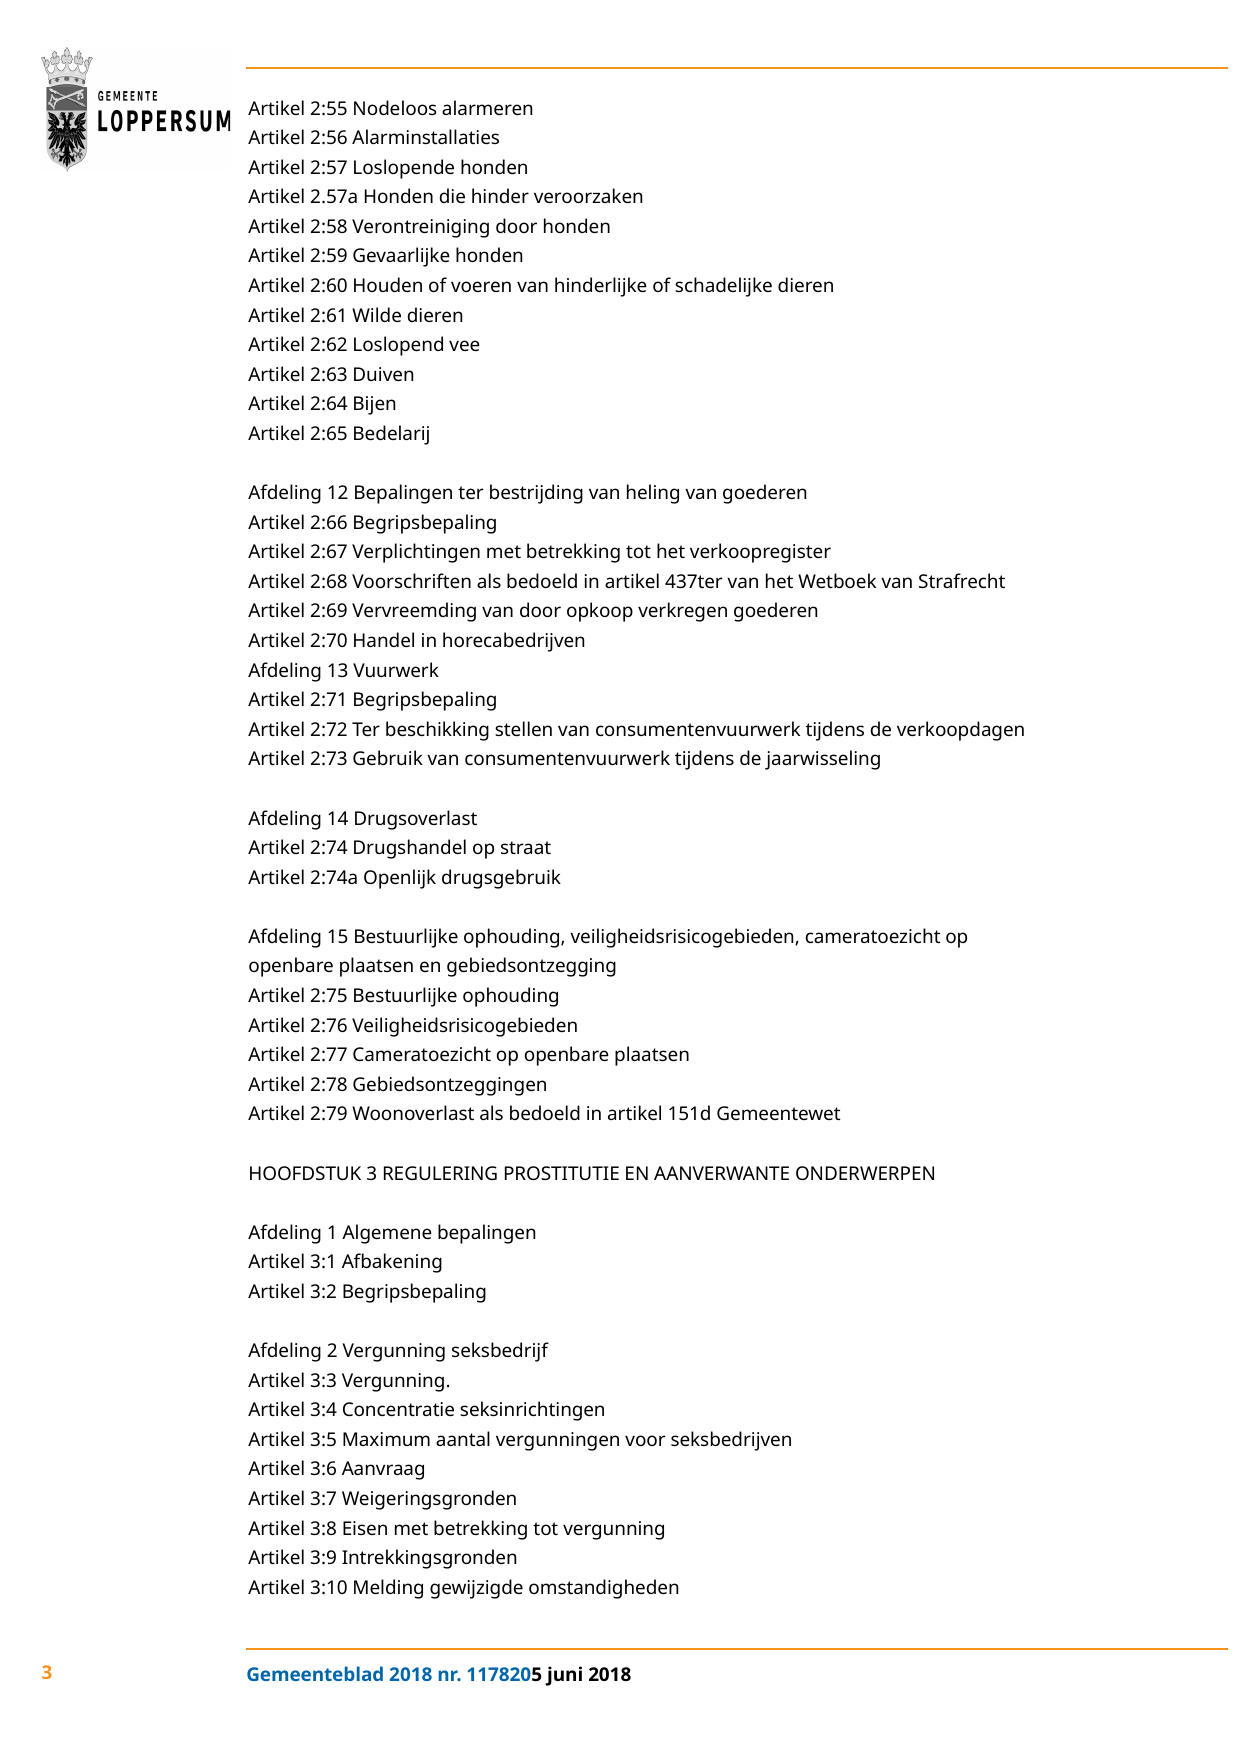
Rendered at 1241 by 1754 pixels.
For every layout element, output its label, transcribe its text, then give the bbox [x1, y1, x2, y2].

text Afdeling 13 Vuurwerk [248, 657, 1152, 683]
text Artikel 2:61 Wilde dieren [248, 302, 1152, 328]
text Afdeling 14 Drugsoverlast [248, 805, 1152, 831]
text Artikel 2:56 Alarminstallaties [248, 124, 1152, 150]
text Artikel 3:1 Afbakening [248, 1248, 1152, 1274]
text Afdeling 15 Bestuurlijke ophouding, veiligheidsrisicogebieden, cameratoezicht op [248, 923, 1152, 949]
text Artikel 2:65 Bedelarij [248, 420, 1152, 446]
text Artikel 2:74 Drugshandel op straat [248, 834, 1152, 860]
text Artikel 2:68 Voorschriften als bedoeld in artikel 437ter van het Wetboek van Strafrecht [248, 568, 1152, 594]
text Artikel 3:7 Weigeringsgronden [248, 1485, 1152, 1511]
text Artikel 2:78 Gebiedsontzeggingen [248, 1071, 1152, 1097]
text Artikel 2:74a Openlijk drugsgebruik [248, 864, 1152, 890]
picture [41, 47, 231, 172]
text Artikel 2:62 Loslopend vee [248, 331, 1152, 357]
text openbare plaatsen en gebiedsontzegging [248, 953, 1152, 978]
text Artikel 3:9 Intrekkingsgronden [248, 1544, 1152, 1570]
text Artikel 2:70 Handel in horecabedrijven [248, 627, 1152, 653]
text Artikel 2:79 Woonoverlast als bedoeld in artikel 151d Gemeentewet [248, 1101, 1152, 1126]
text Artikel 2:72 Ter beschikking stellen van consumentenvuurwerk tijdens de verkoopdagen [248, 716, 1152, 742]
text Artikel 2:71 Begripsbepaling [248, 686, 1152, 712]
text Afdeling 12 Bepalingen ter bestrijding van heling van goederen [248, 479, 1152, 505]
text Afdeling 1 Algemene bepalingen [248, 1219, 1152, 1245]
text Afdeling 2 Vergunning seksbedrijf [248, 1337, 1152, 1363]
text Artikel 2:76 Veiligheidsrisicogebieden [248, 1012, 1152, 1038]
text Artikel 2:60 Houden of voeren van hinderlijke of schadelijke dieren [248, 272, 1152, 298]
text HOOFDSTUK 3 REGULERING PROSTITUTIE EN AANVERWANTE ONDERWERPEN [248, 1160, 1152, 1186]
text Artikel 2:66 Begripsbepaling [248, 509, 1152, 535]
text Artikel 2:55 Nodeloos alarmeren [248, 95, 1152, 121]
text Artikel 3:8 Eisen met betrekking tot vergunning [248, 1515, 1152, 1541]
text Artikel 2.57a Honden die hinder veroorzaken [248, 183, 1152, 209]
text Artikel 2:67 Verplichtingen met betrekking tot het verkoopregister [248, 538, 1152, 564]
text Artikel 3:3 Vergunning. [248, 1367, 1152, 1393]
text Artikel 3:4 Concentratie seksinrichtingen [248, 1396, 1152, 1422]
text Artikel 2:69 Vervreemding van door opkoop verkregen goederen [248, 598, 1152, 623]
text Artikel 3:5 Maximum aantal vergunningen voor seksbedrijven [248, 1426, 1152, 1452]
text Artikel 3:10 Melding gewijzigde omstandigheden [248, 1574, 1152, 1600]
text Artikel 2:75 Bestuurlijke ophouding [248, 982, 1152, 1008]
text Artikel 2:73 Gebruik van consumentenvuurwerk tijdens de jaarwisseling [248, 746, 1152, 771]
text Artikel 2:77 Cameratoezicht op openbare plaatsen [248, 1041, 1152, 1067]
text Artikel 2:57 Loslopende honden [248, 154, 1152, 180]
text Artikel 3:2 Begripsbepaling [248, 1278, 1152, 1304]
text Artikel 2:59 Gevaarlijke honden [248, 243, 1152, 268]
text Artikel 2:64 Bijen [248, 391, 1152, 416]
text Artikel 2:58 Verontreiniging door honden [248, 213, 1152, 239]
text Artikel 3:6 Aanvraag [248, 1456, 1152, 1481]
text Artikel 2:63 Duiven [248, 361, 1152, 387]
